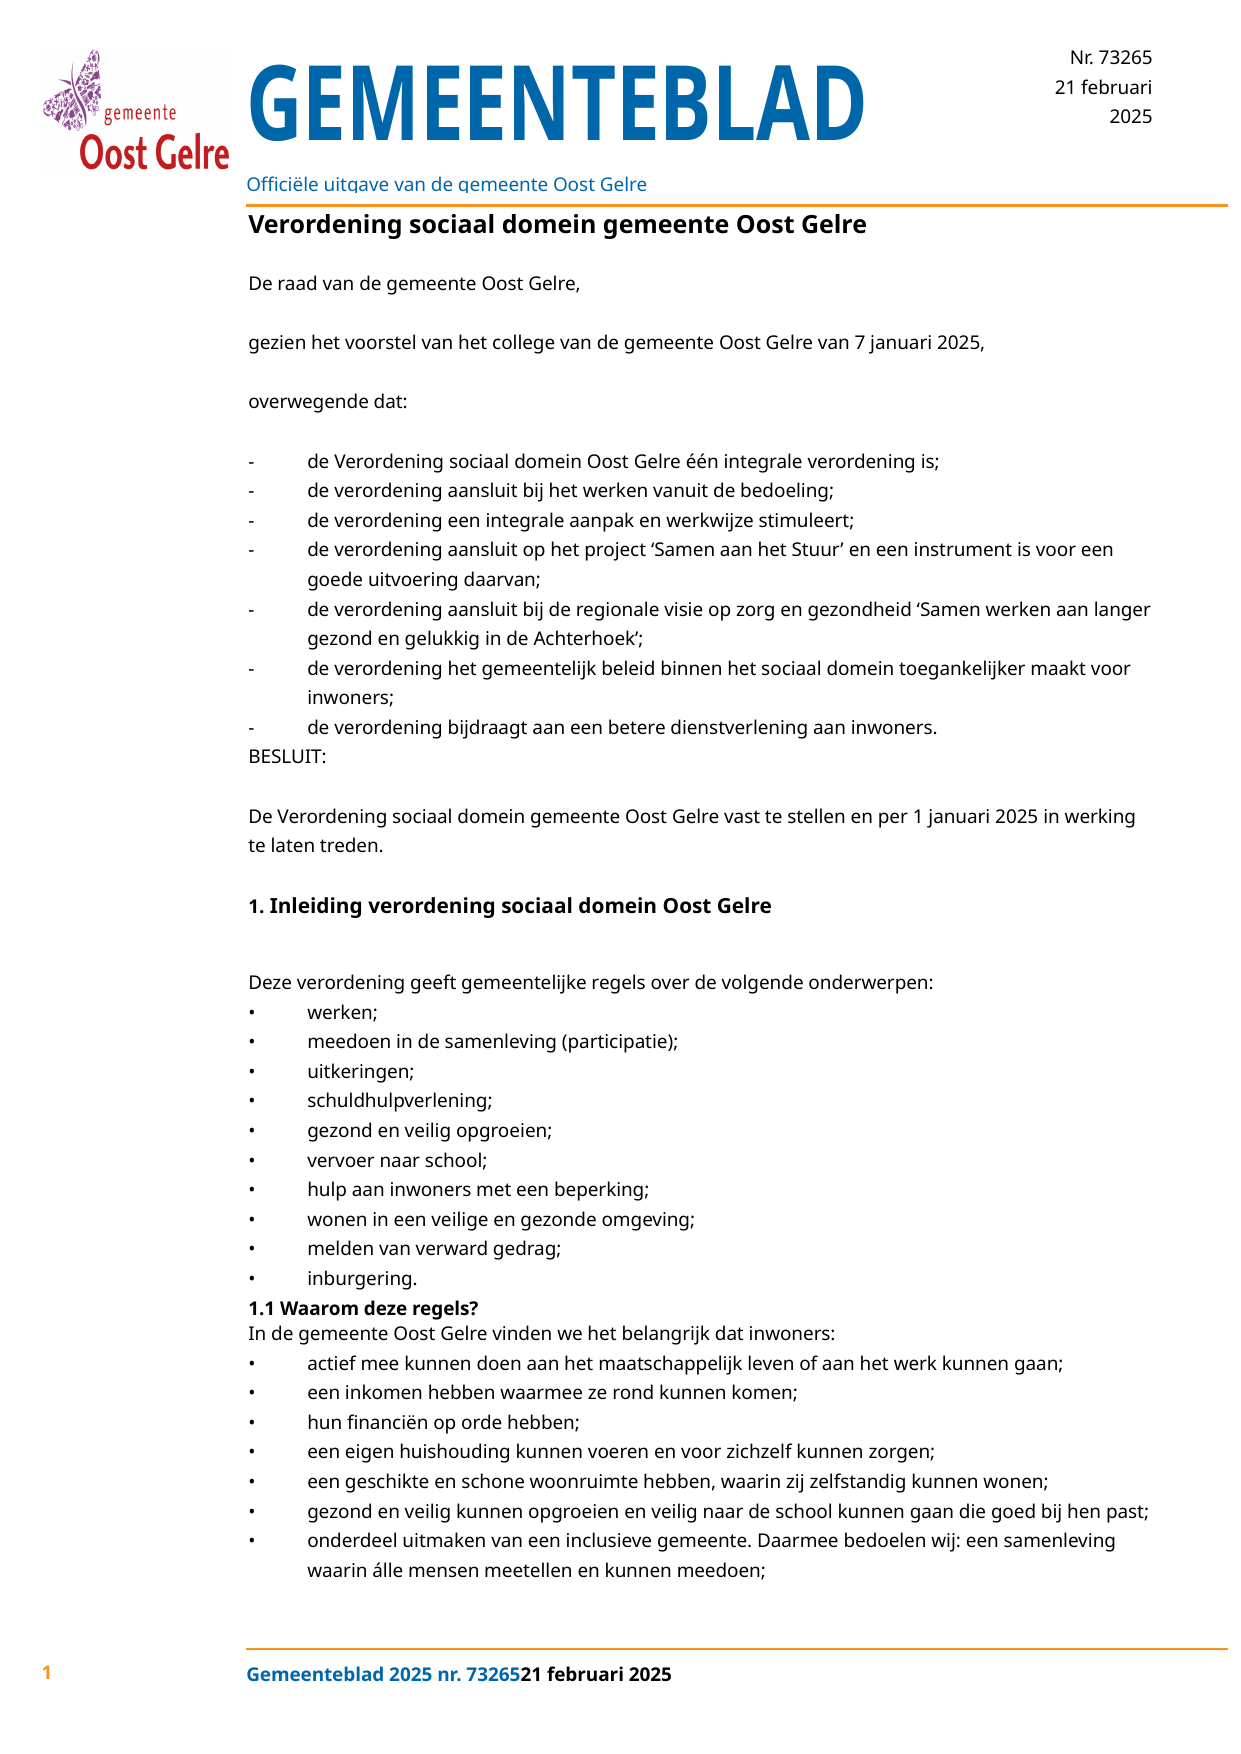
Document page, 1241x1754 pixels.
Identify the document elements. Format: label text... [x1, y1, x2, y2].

text In de gemeente Oost Gelre vinden we het belangrijk dat inwoners: [248, 1320, 1152, 1346]
list de verordening aansluit bij het werken vanuit de bedoeling; [248, 477, 1152, 503]
list de verordening het gemeentelijk beleid binnen het sociaal domein toegankelijker maakt voor inwoners; [248, 655, 1152, 710]
list gezond en veilig opgroeien; [248, 1117, 1152, 1143]
list melden van verward gedrag; [248, 1236, 1152, 1261]
list de verordening een integrale aanpak en werkwijze stimuleert; [248, 507, 1152, 533]
list onderdeel uitmaken van een inclusieve gemeente. Daarmee bedoelen wij: een samenleving waarin álle mensen meetellen en kunnen meedoen; [248, 1527, 1152, 1583]
list hun financiën op orde hebben; [248, 1409, 1152, 1435]
picture [41, 47, 231, 172]
text overwegende dat: [248, 389, 1152, 414]
list de verordening aansluit bij de regionale visie op zorg en gezondheid ‘Samen werken aan langer gezond en gelukkig in de Achterhoek’; [248, 596, 1152, 651]
text 1.1 Waarom deze regels? [248, 1295, 1152, 1320]
list een geschikte en schone woonruimte hebben, waarin zij zelfstandig kunnen wonen; [248, 1468, 1152, 1494]
list actief mee kunnen doen aan het maatschappelijk leven of aan het werk kunnen gaan; [248, 1350, 1152, 1376]
list hulp aan inwoners met een beperking; [248, 1176, 1152, 1202]
list gezond en veilig kunnen opgroeien en veilig naar de school kunnen gaan die goed bij hen past; [248, 1498, 1152, 1524]
list een inkomen hebben waarmee ze rond kunnen komen; [248, 1379, 1152, 1405]
list meedoen in de samenleving (participatie); [248, 1028, 1152, 1054]
list inburgering. [248, 1265, 1152, 1291]
text 1. Inleiding verordening sociaal domein Oost Gelre [248, 892, 1152, 920]
list werken; [248, 999, 1152, 1024]
list uitkeringen; [248, 1058, 1152, 1084]
list wonen in een veilige en gezonde omgeving; [248, 1206, 1152, 1232]
list schuldhulpverlening; [248, 1088, 1152, 1113]
text Deze verordening geeft gemeentelijke regels over de volgende onderwerpen: [248, 969, 1152, 995]
list een eigen huishouding kunnen voeren en voor zichzelf kunnen zorgen; [248, 1439, 1152, 1464]
list de verordening aansluit op het project ‘Samen aan het Stuur’ en een instrument is voor een goede uitvoering daarvan; [248, 537, 1152, 592]
text BESLUIT: [248, 744, 1152, 769]
text Verordening sociaal domein gemeente Oost Gelre [248, 207, 1152, 241]
list de verordening bijdraagt aan een betere dienstverlening aan inwoners. [248, 714, 1152, 740]
text gezien het voorstel van het college van de gemeente Oost Gelre van 7 januari 2025, [248, 329, 1152, 355]
list vervoer naar school; [248, 1147, 1152, 1172]
list de Verordening sociaal domein Oost Gelre één integrale verordening is; [248, 448, 1152, 473]
text De Verordening sociaal domein gemeente Oost Gelre vast te stellen en per 1 januari 2025 in werking te laten treden. [248, 803, 1152, 858]
text De raad van de gemeente Oost Gelre, [248, 270, 1152, 296]
